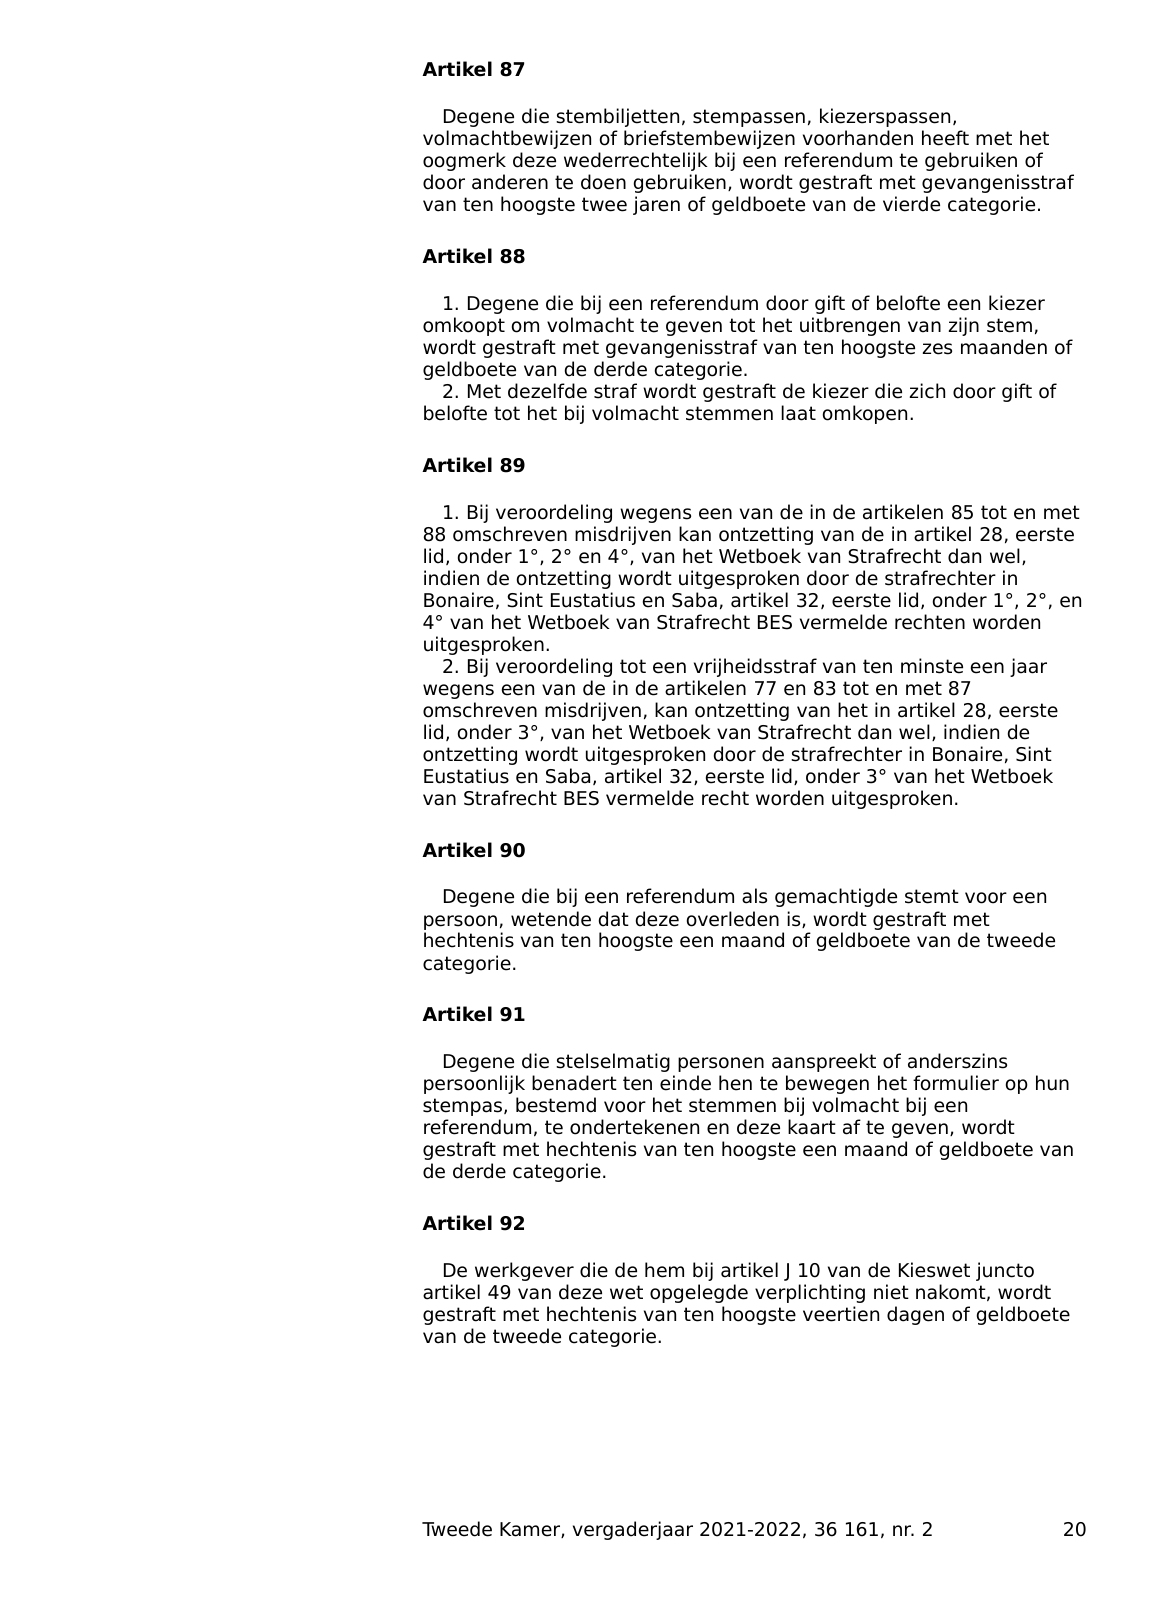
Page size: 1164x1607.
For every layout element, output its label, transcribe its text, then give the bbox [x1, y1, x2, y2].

text 1. Degene die bij een referendum door gift of belofte een kiezer omkoopt om volmacht te geven tot het uitbrengen van zijn stem, wordt gestraft met gevangenisstraf van ten hoogste zes maanden of geldboete van de derde categorie. [422, 293, 1087, 381]
subtitle Artikel 87 [422, 59, 1087, 81]
text Degene die bij een referendum als gemachtigde stemt voor een persoon, wetende dat deze overleden is, wordt gestraft met hechtenis van ten hoogste een maand of geldboete van de tweede categorie. [422, 886, 1087, 974]
subtitle Artikel 88 [422, 246, 1087, 268]
text 2. Bij veroordeling tot een vrijheidsstraf van ten minste een jaar wegens een van de in de artikelen 77 en 83 tot en met 87 omschreven misdrijven, kan ontzetting van het in artikel 28, eerste lid, onder 3°, van het Wetboek van Strafrecht dan wel, indien de ontzetting wordt uitgesproken door de strafrechter in Bonaire, Sint Eustatius en Saba, artikel 32, eerste lid, onder 3° van het Wetboek van Strafrecht BES vermelde recht worden uitgesproken. [422, 656, 1087, 809]
subtitle Artikel 91 [422, 1004, 1087, 1026]
text Degene die stembiljetten, stempassen, kiezerspassen, volmachtbewijzen of briefstembewijzen voorhanden heeft met het oogmerk deze wederrechtelijk bij een referendum te gebruiken of door anderen te doen gebruiken, wordt gestraft met gevangenisstraf van ten hoogste twee jaren of geldboete van de vierde categorie. [422, 106, 1087, 216]
text De werkgever die de hem bij artikel J 10 van de Kieswet juncto artikel 49 van deze wet opgelegde verplichting niet nakomt, wordt gestraft met hechtenis van ten hoogste veertien dagen of geldboete van de tweede categorie. [422, 1260, 1087, 1348]
text 1. Bij veroordeling wegens een van de in de artikelen 85 tot en met 88 omschreven misdrijven kan ontzetting van de in artikel 28, eerste lid, onder 1°, 2° en 4°, van het Wetboek van Strafrecht dan wel, indien de ontzetting wordt uitgesproken door de strafrechter in Bonaire, Sint Eustatius en Saba, artikel 32, eerste lid, onder 1°, 2°, en 4° van het Wetboek van Strafrecht BES vermelde rechten worden uitgesproken. [422, 502, 1087, 656]
subtitle Artikel 92 [422, 1213, 1087, 1235]
text Degene die stelselmatig personen aanspreekt of anderszins persoonlijk benadert ten einde hen te bewegen het formulier op hun stempas, bestemd voor het stemmen bij volmacht bij een referendum, te ondertekenen en deze kaart af te geven, wordt gestraft met hechtenis van ten hoogste een maand of geldboete van de derde categorie. [422, 1051, 1087, 1183]
text 2. Met dezelfde straf wordt gestraft de kiezer die zich door gift of belofte tot het bij volmacht stemmen laat omkopen. [422, 381, 1087, 425]
subtitle Artikel 89 [422, 455, 1087, 477]
subtitle Artikel 90 [422, 839, 1087, 861]
